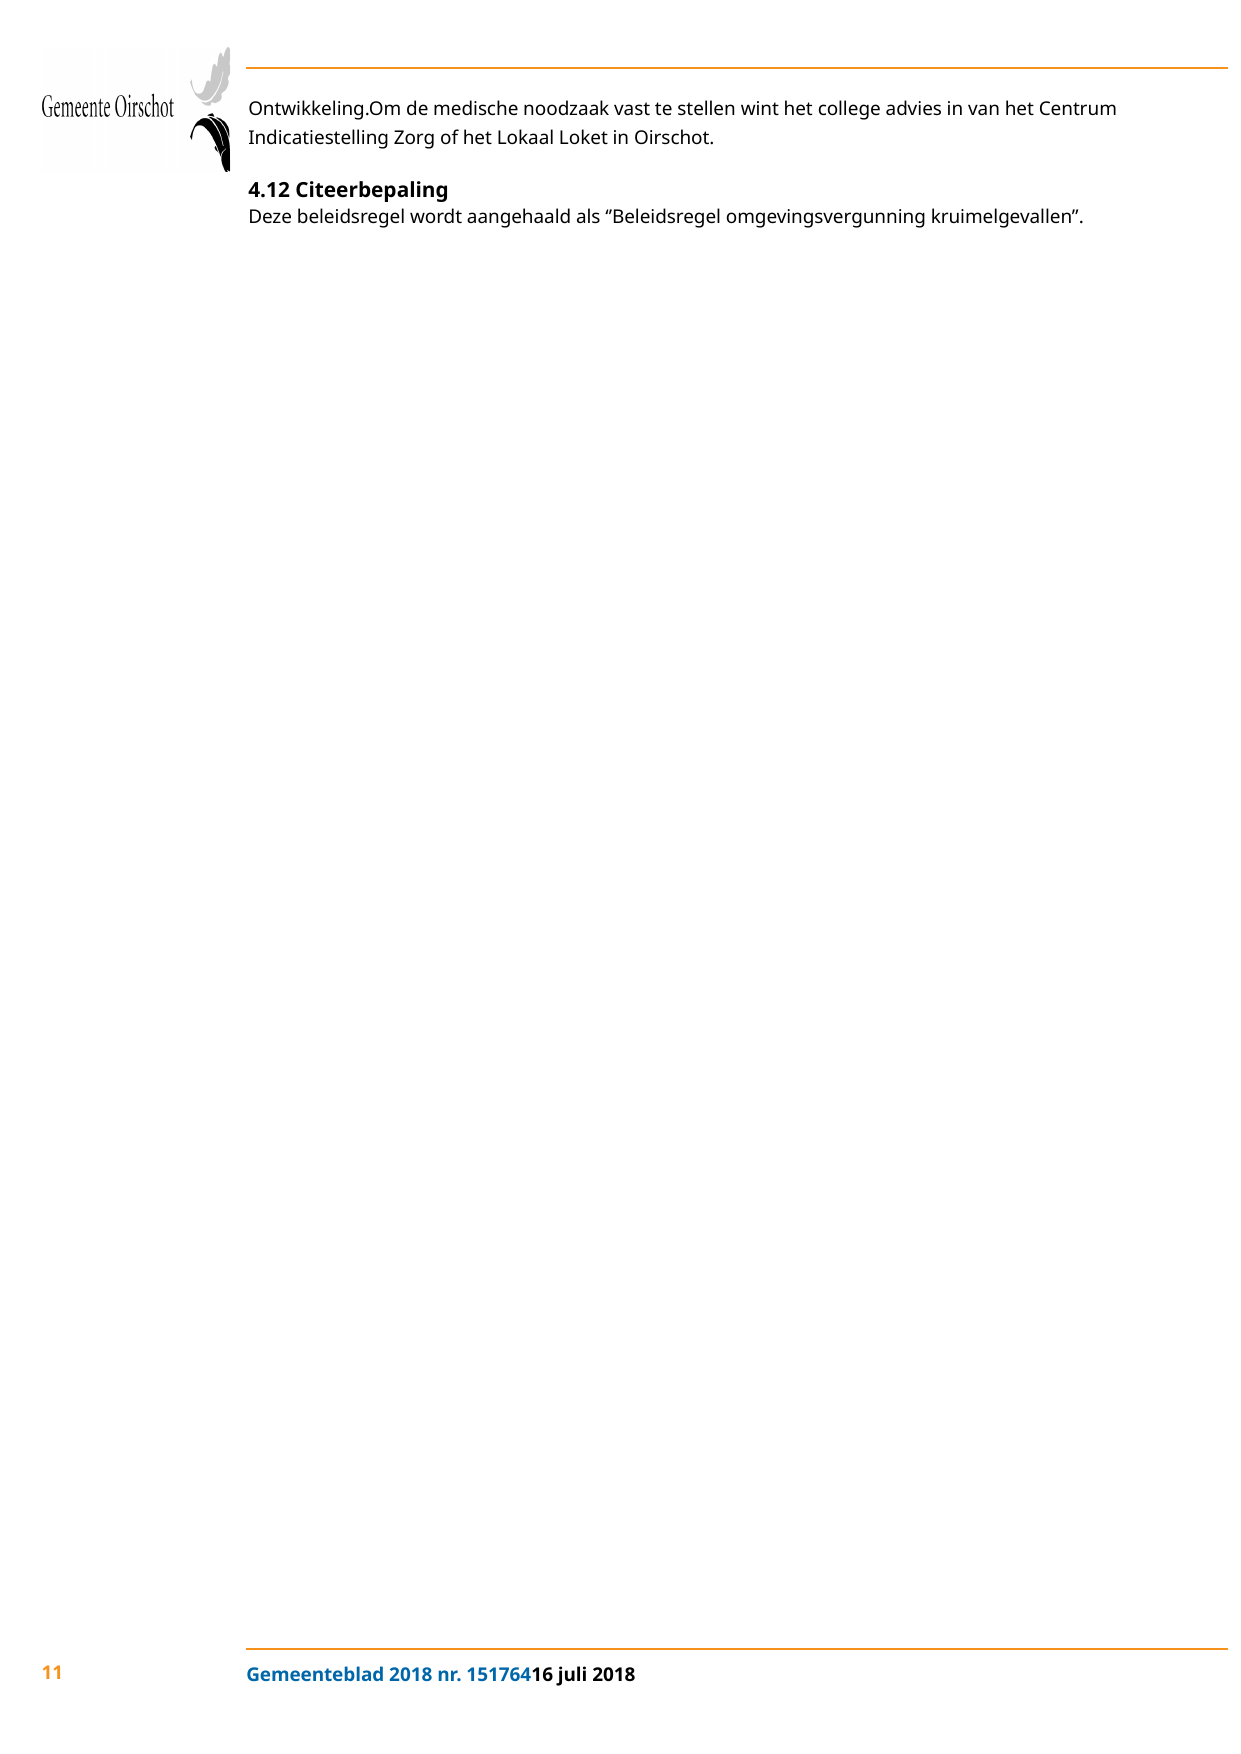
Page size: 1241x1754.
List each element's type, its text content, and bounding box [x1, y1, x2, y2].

picture [41, 47, 231, 172]
text Ontwikkeling.Om de medische noodzaak vast te stellen wint het college advies in van het Centrum Indicatiestelling Zorg of het Lokaal Loket in Oirschot. [248, 95, 1152, 150]
text 4.12 Citeerbepaling [248, 175, 1152, 203]
text Deze beleidsregel wordt aangehaald als ‘’Beleidsregel omgevingsvergunning kruimelgevallen”. [248, 203, 1152, 229]
